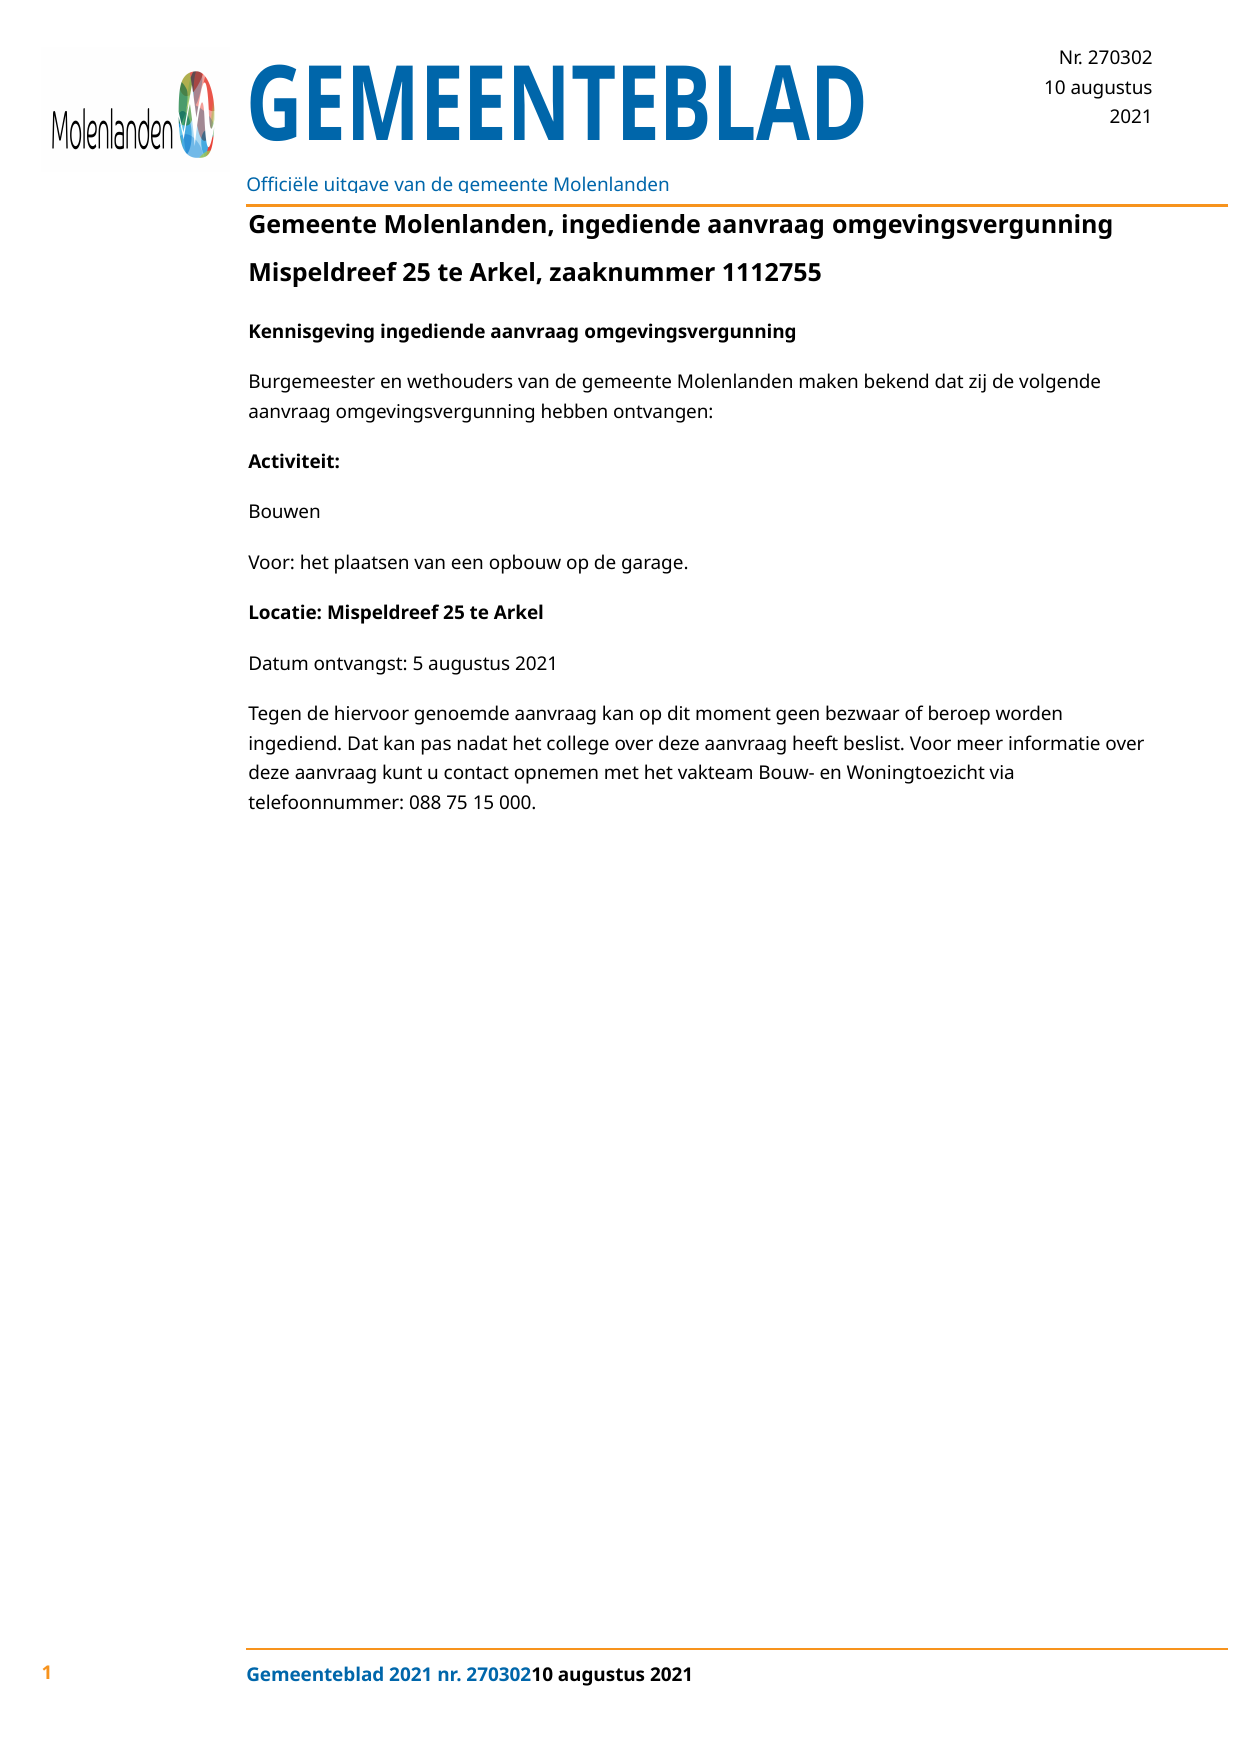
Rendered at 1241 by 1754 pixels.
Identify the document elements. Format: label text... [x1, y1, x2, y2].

text Kennisgeving ingediende aanvraag omgevingsvergunning [248, 318, 1152, 344]
text Datum ontvangst: 5 augustus 2021 [248, 650, 1152, 676]
text Voor: het plaatsen van een opbouw op de garage. [248, 549, 1152, 575]
picture [41, 47, 231, 172]
text Tegen de hiervoor genoemde aanvraag kan op dit moment geen bezwaar of beroep worden ingediend. Dat kan pas nadat het college over deze aanvraag heeft beslist. Voor meer informatie over deze aanvraag kunt u contact opnemen met het vakteam Bouw- en Woningtoezicht via telefoonnummer: 088 75 15 000. [248, 700, 1152, 815]
text Locatie: Mispeldreef 25 te Arkel [248, 599, 1152, 625]
text Burgemeester en wethouders van de gemeente Molenlanden maken bekend dat zij de volgende aanvraag omgevingsvergunning hebben ontvangen: [248, 368, 1152, 424]
text Gemeente Molenlanden, ingediende aanvraag omgevingsvergunning Mispeldreef 25 te Arkel, zaaknummer 1112755 [248, 207, 1152, 288]
text Activiteit: [248, 448, 1152, 474]
text Bouwen [248, 499, 1152, 524]
